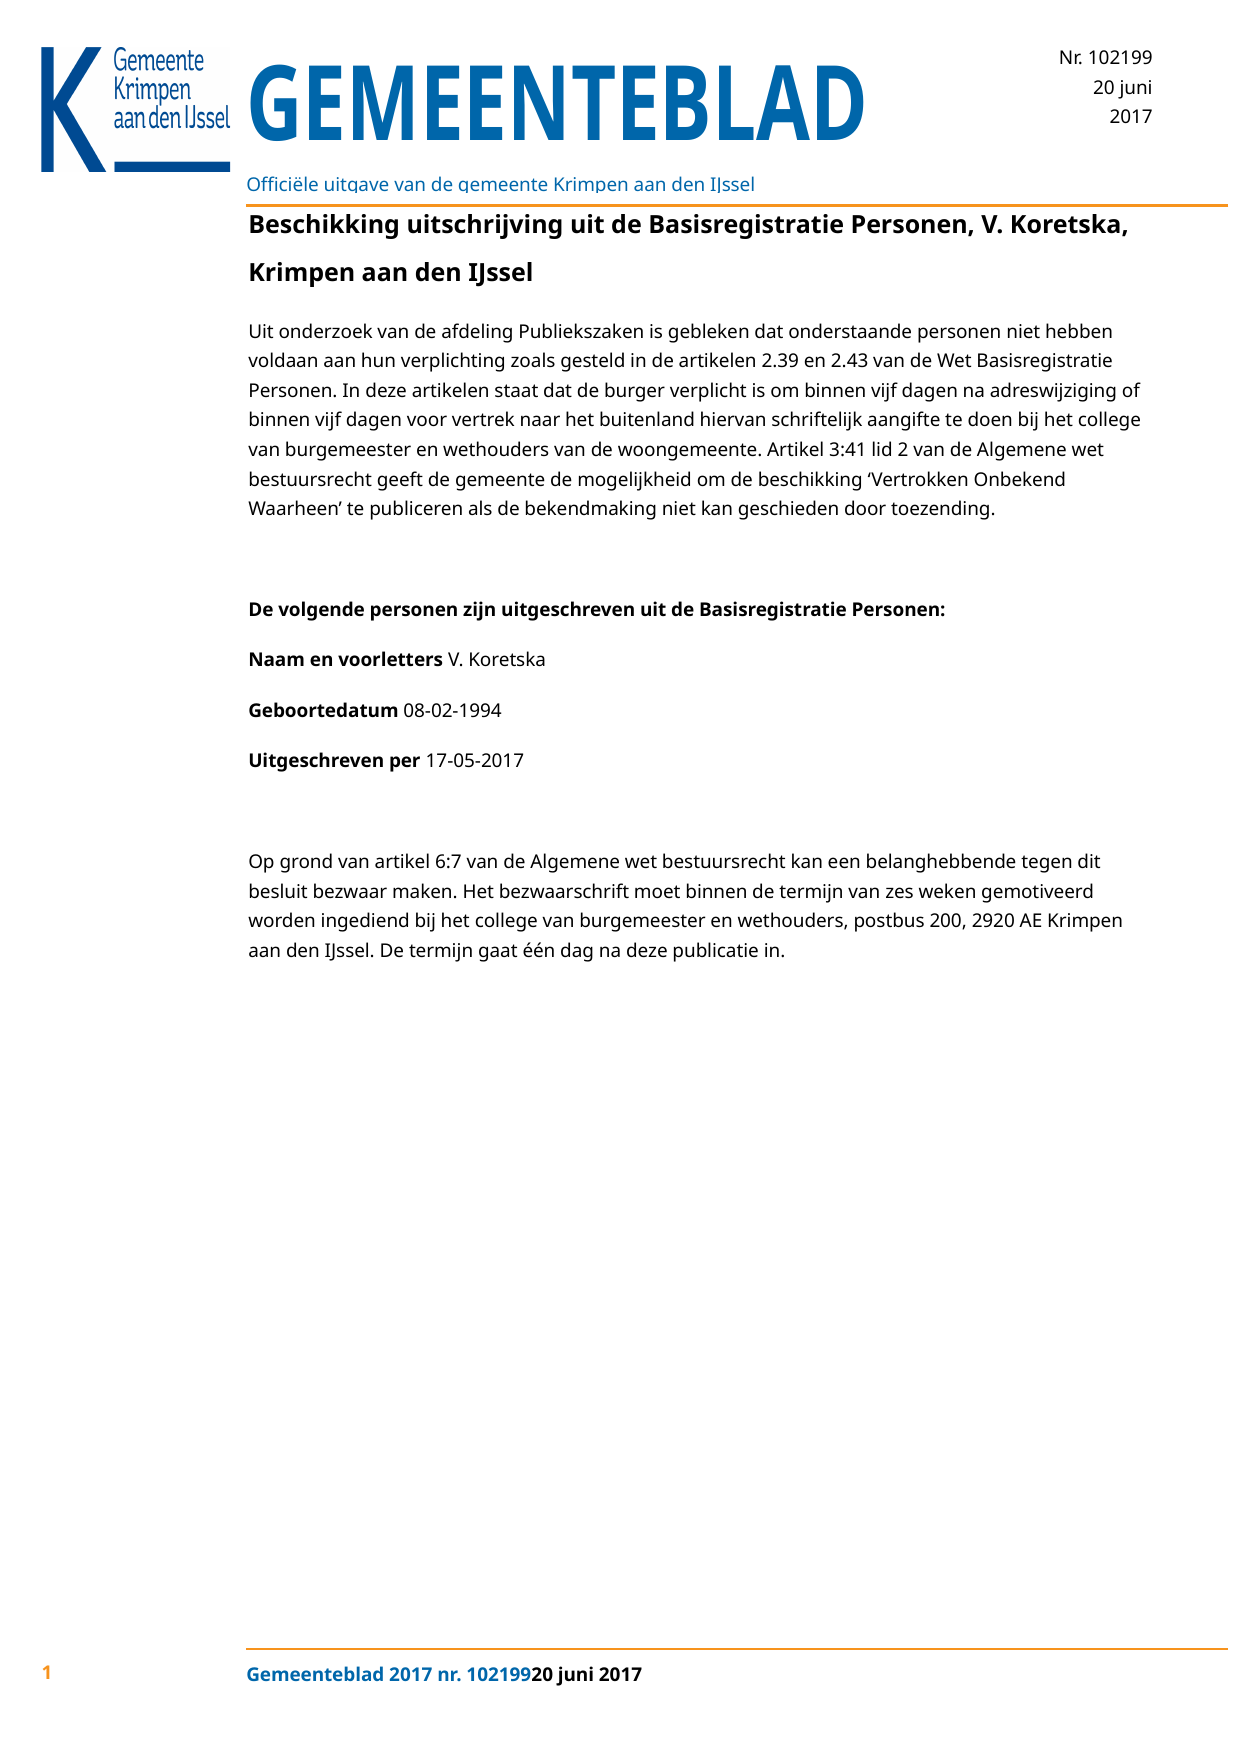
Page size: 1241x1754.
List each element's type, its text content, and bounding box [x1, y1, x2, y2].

text Uitgeschreven per 17-05-2017 [248, 747, 1152, 773]
text Uit onderzoek van de afdeling Publiekszaken is gebleken dat onderstaande personen niet hebben voldaan aan hun verplichting zoals gesteld in de artikelen 2.39 en 2.43 van de Wet Basisregistratie Personen. In deze artikelen staat dat de burger verplicht is om binnen vijf dagen na adreswijziging of binnen vijf dagen voor vertrek naar het buitenland hiervan schriftelijk aangifte te doen bij het college van burgemeester en wethouders van de woongemeente. Artikel 3:41 lid 2 van de Algemene wet bestuursrecht geeft de gemeente de mogelijkheid om de beschikking ‘Vertrokken Onbekend Waarheen’ te publiceren als de bekendmaking niet kan geschieden door toezending. [248, 318, 1152, 521]
picture [41, 47, 231, 172]
text Op grond van artikel 6:7 van de Algemene wet bestuursrecht kan een belanghebbende tegen dit besluit bezwaar maken. Het bezwaarschrift moet binnen de termijn van zes weken gemotiveerd worden ingediend bij het college van burgemeester en wethouders, postbus 200, 2920 AE Krimpen aan den IJssel. De termijn gaat één dag na deze publicatie in. [248, 848, 1152, 963]
text De volgende personen zijn uitgeschreven uit de Basisregistratie Personen: [248, 596, 1152, 622]
text Geboortedatum 08-02-1994 [248, 697, 1152, 723]
text Naam en voorletters V. Koretska [248, 647, 1152, 672]
text Beschikking uitschrijving uit de Basisregistratie Personen, V. Koretska, Krimpen aan den IJssel [248, 207, 1152, 288]
